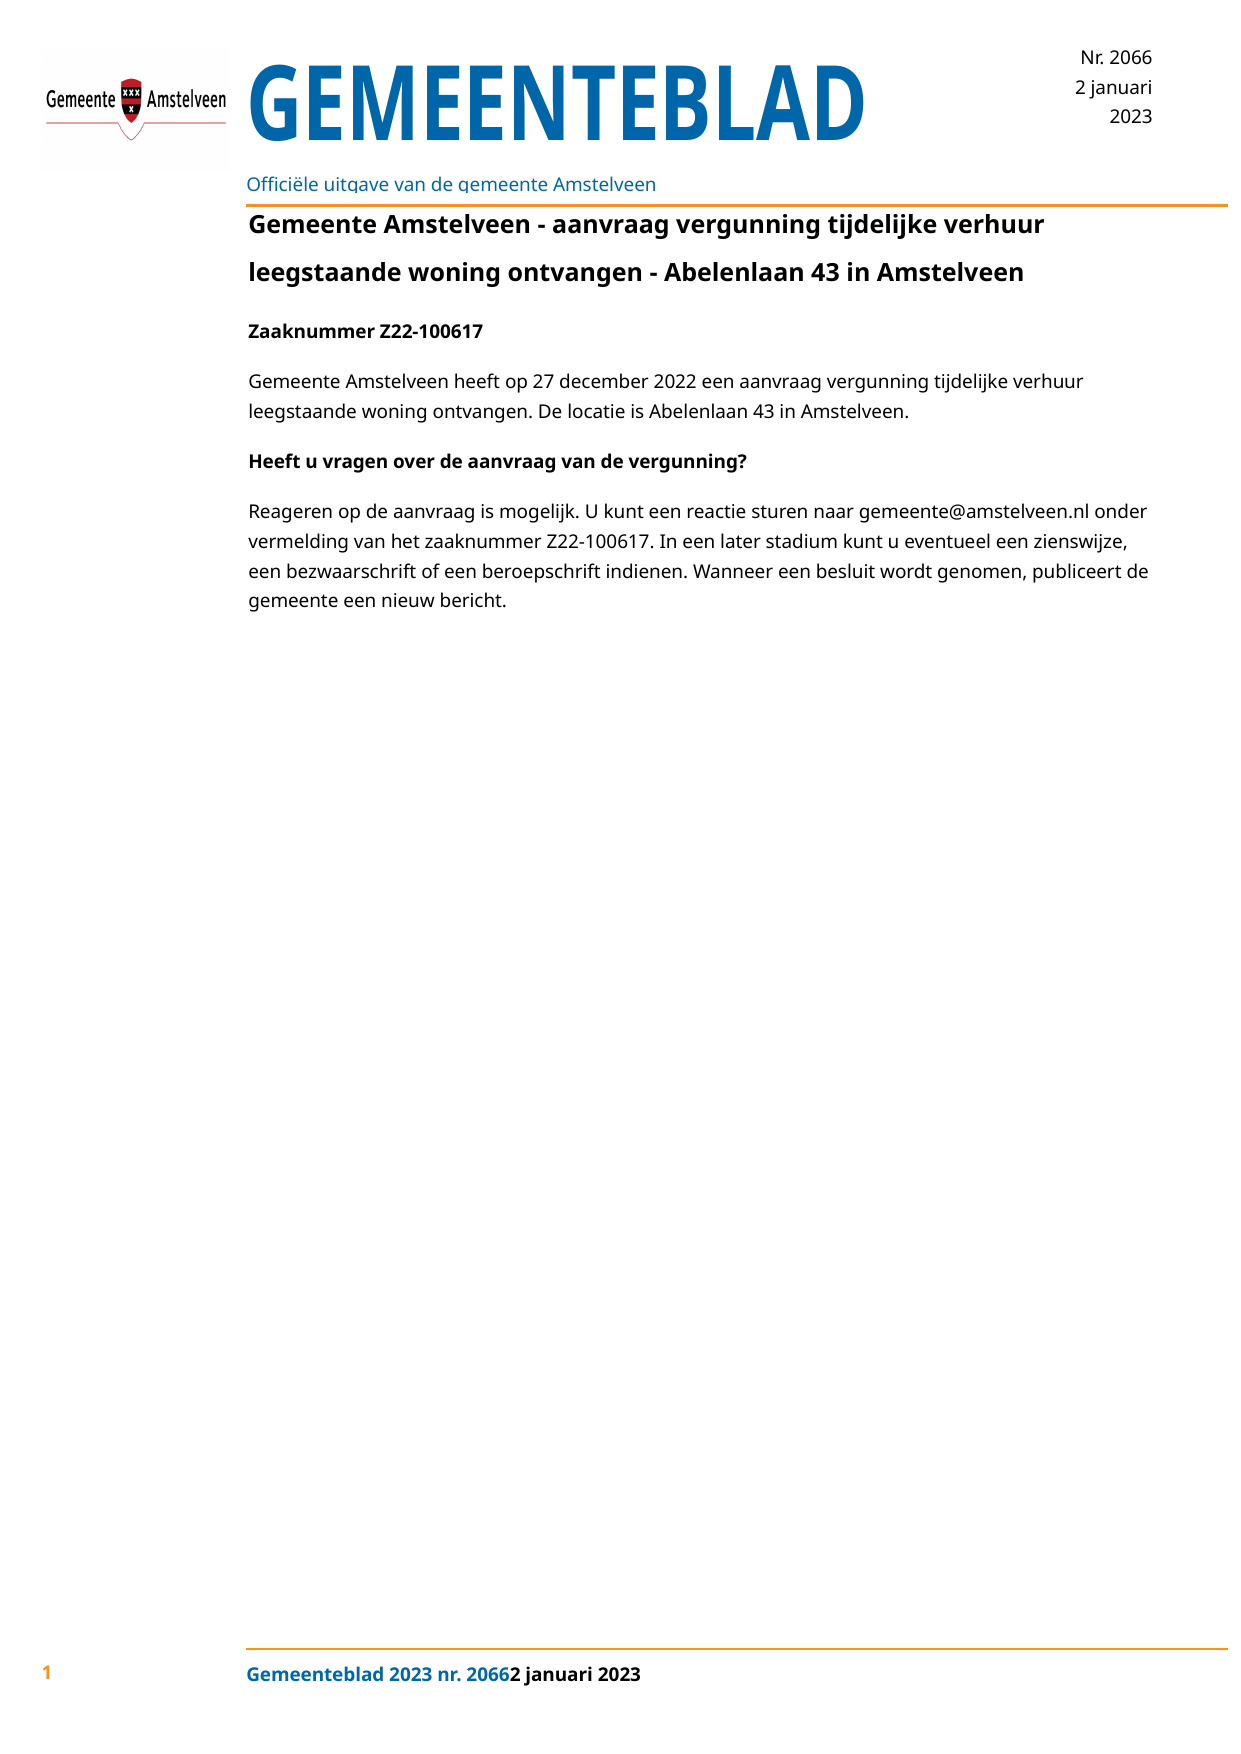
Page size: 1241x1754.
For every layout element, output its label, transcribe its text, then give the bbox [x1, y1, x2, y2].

text Heeft u vragen over de aanvraag van de vergunning? [248, 448, 1152, 474]
text Zaaknummer Z22-100617 [248, 318, 1152, 344]
text Gemeente Amstelveen - aanvraag vergunning tijdelijke verhuur leegstaande woning ontvangen - Abelenlaan 43 in Amstelveen [248, 207, 1152, 288]
picture [41, 47, 231, 172]
text Reageren op de aanvraag is mogelijk. U kunt een reactie sturen naar gemeente@amstelveen.nl onder vermelding van het zaaknummer Z22-100617. In een later stadium kunt u eventueel een zienswijze, een bezwaarschrift of een beroepschrift indienen. Wanneer een besluit wordt genomen, publiceert de gemeente een nieuw bericht. [248, 499, 1152, 613]
text Gemeente Amstelveen heeft op 27 december 2022 een aanvraag vergunning tijdelijke verhuur leegstaande woning ontvangen. De locatie is Abelenlaan 43 in Amstelveen. [248, 368, 1152, 424]
